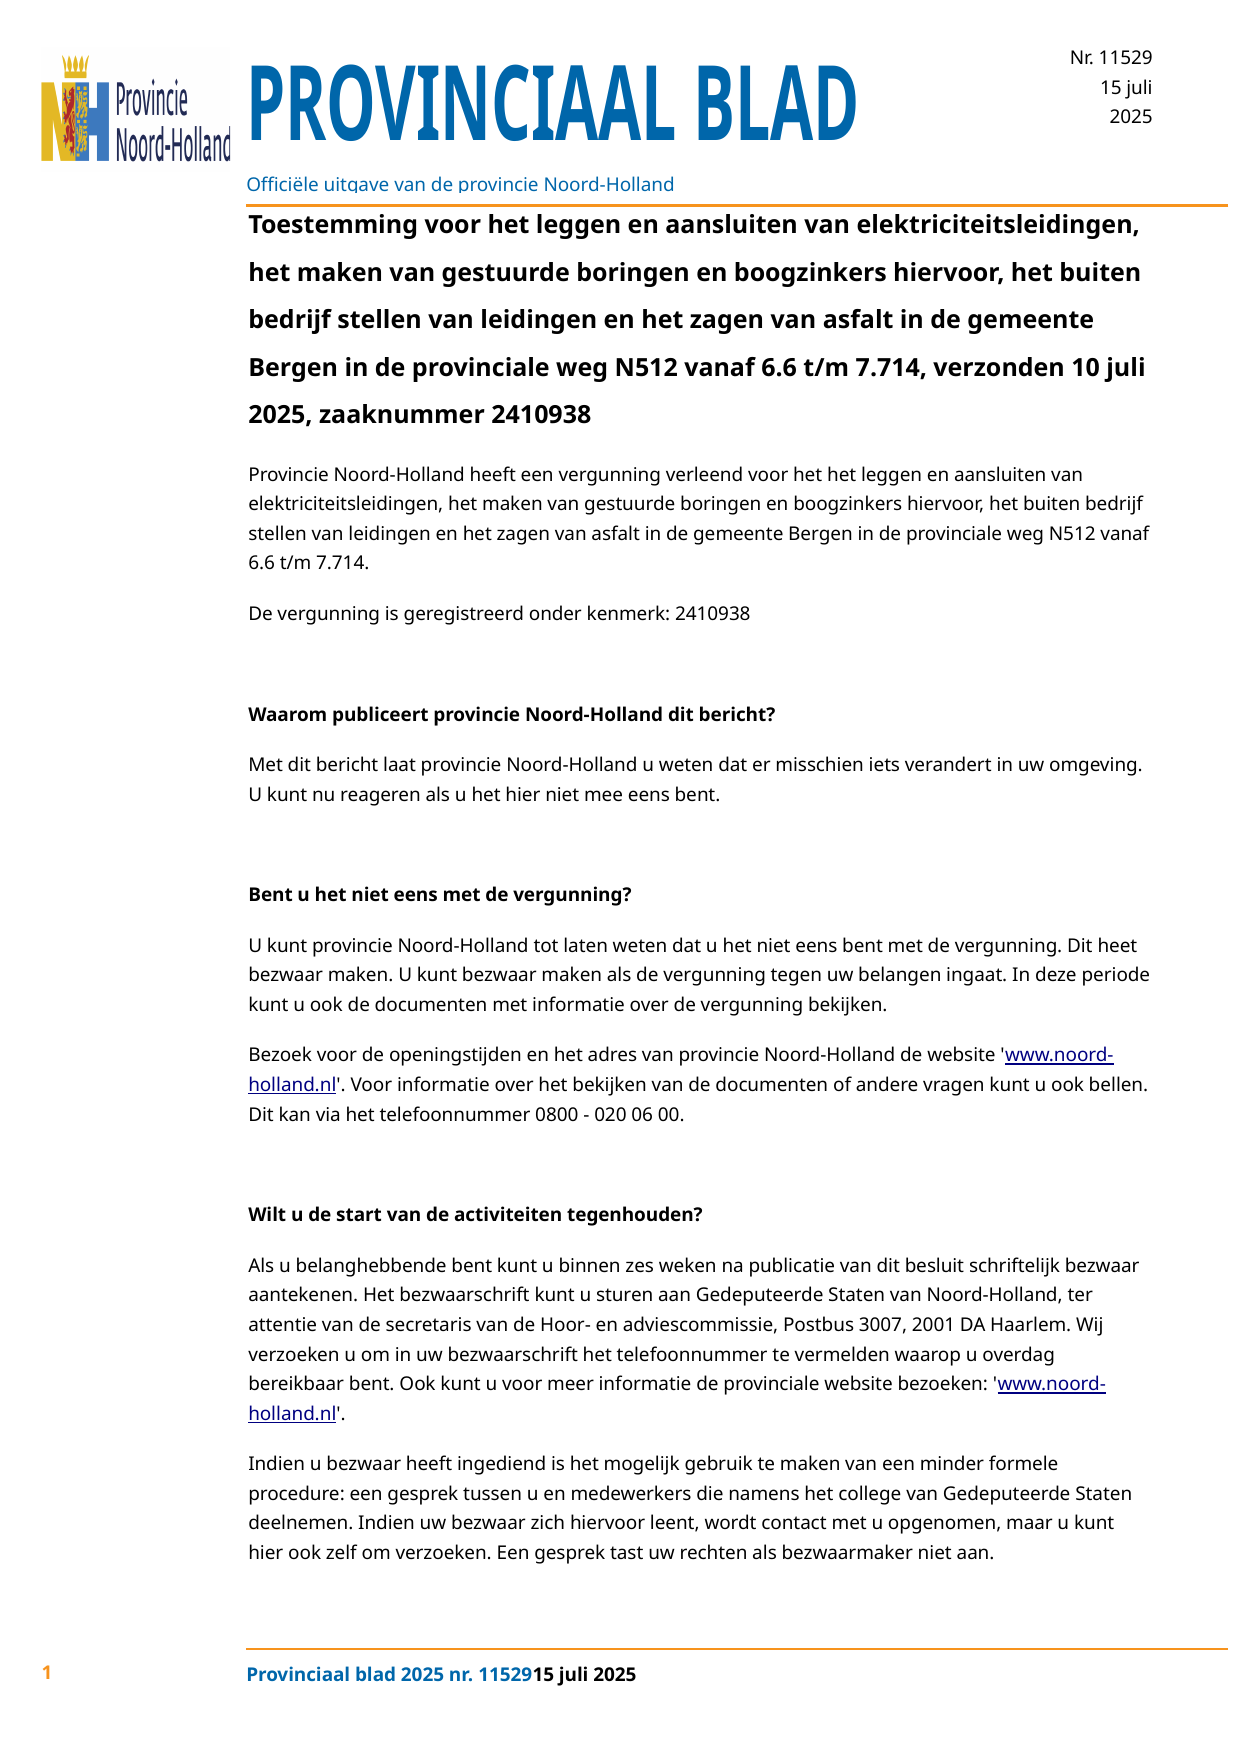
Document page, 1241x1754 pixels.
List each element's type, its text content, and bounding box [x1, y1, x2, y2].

text Bezoek voor de openingstijden en het adres van provincie Noord-Holland de website 'www.noord-holland.nl'. Voor informatie over het bekijken van de documenten of andere vragen kunt u ook bellen. Dit kan via het telefoonnummer 0800 - 020 06 00. [248, 1042, 1152, 1126]
text Met dit bericht laat provincie Noord-Holland u weten dat er misschien iets verandert in uw omgeving. U kunt nu reageren als u het hier niet mee eens bent. [248, 751, 1152, 806]
text Indien u bezwaar heeft ingediend is het mogelijk gebruik te maken van een minder formele procedure: een gesprek tussen u en medewerkers die namens het college van Gedeputeerde Staten deelnemen. Indien uw bezwaar zich hiervoor leent, wordt contact met u opgenomen, maar u kunt hier ook zelf om verzoeken. Een gesprek tast uw rechten als bezwaarmaker niet aan. [248, 1450, 1152, 1565]
text Toestemming voor het leggen en aansluiten van elektriciteitsleidingen, het maken van gestuurde boringen en boogzinkers hiervoor, het buiten bedrijf stellen van leidingen en het zagen van asfalt in de gemeente Bergen in de provinciale weg N512 vanaf 6.6 t/m 7.714, verzonden 10 juli 2025, zaaknummer 2410938 [248, 207, 1152, 431]
text Bent u het niet eens met de vergunning? [248, 882, 1152, 907]
text Provincie Noord-Holland heeft een vergunning verleend voor het het leggen en aansluiten van elektriciteitsleidingen, het maken van gestuurde boringen en boogzinkers hiervoor, het buiten bedrijf stellen van leidingen en het zagen van asfalt in de gemeente Bergen in de provinciale weg N512 vanaf 6.6 t/m 7.714. [248, 461, 1152, 575]
text U kunt provincie Noord-Holland tot laten weten dat u het niet eens bent met de vergunning. Dit heet bezwaar maken. U kunt bezwaar maken als de vergunning tegen uw belangen ingaat. In deze periode kunt u ook de documenten met informatie over de vergunning bekijken. [248, 932, 1152, 1017]
text Als u belanghebbende bent kunt u binnen zes weken na publicatie van dit besluit schriftelijk bezwaar aantekenen. Het bezwaarschrift kunt u sturen aan Gedeputeerde Staten van Noord-Holland, ter attentie van de secretaris van de Hoor- en adviescommissie, Postbus 3007, 2001 DA Haarlem. Wij verzoeken u om in uw bezwaarschrift het telefoonnummer te vermelden waarop u overdag bereikbaar bent. Ook kunt u voor meer informatie de provinciale website bezoeken: 'www.noord-holland.nl'. [248, 1252, 1152, 1426]
picture [41, 47, 231, 172]
text Wilt u de start van de activiteiten tegenhouden? [248, 1202, 1152, 1227]
text Waarom publiceert provincie Noord-Holland dit bericht? [248, 701, 1152, 726]
text De vergunning is geregistreerd onder kenmerk: 2410938 [248, 600, 1152, 626]
